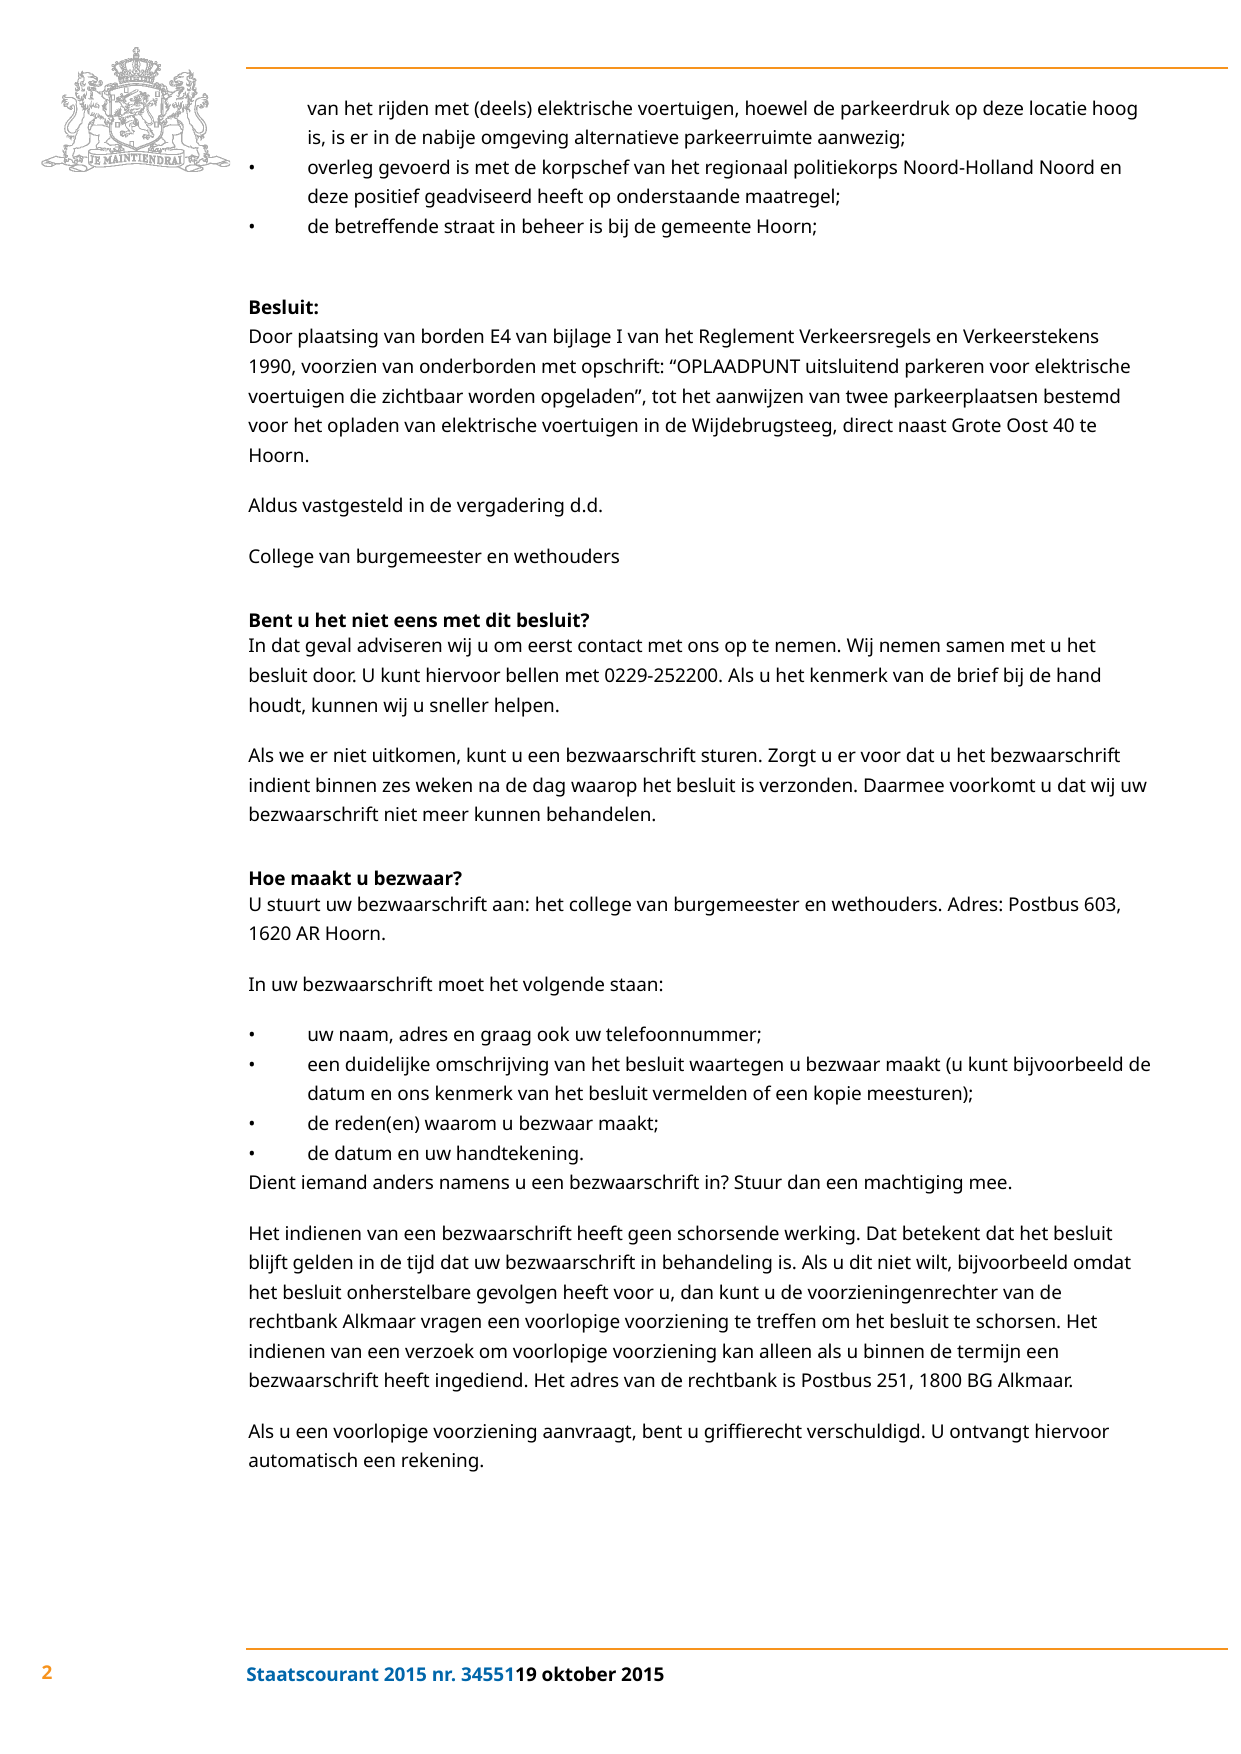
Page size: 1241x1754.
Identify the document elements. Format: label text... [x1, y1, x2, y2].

list een duidelijke omschrijving van het besluit waartegen u bezwaar maakt (u kunt bijvoorbeeld de datum en ons kenmerk van het besluit vermelden of een kopie meesturen); [248, 1051, 1152, 1106]
list de datum en uw handtekening. [248, 1140, 1152, 1166]
text U stuurt uw bezwaarschrift aan: het college van burgemeester en wethouders. Adres: Postbus 603, 1620 AR Hoorn. [248, 891, 1152, 946]
text Besluit: [248, 294, 1152, 320]
text Door plaatsing van borden E4 van bijlage I van het Reglement Verkeersregels en Verkeerstekens 1990, voorzien van onderborden met opschrift: “OPLAADPUNT uitsluitend parkeren voor elektrische voertuigen die zichtbaar worden opgeladen”, tot het aanwijzen van twee parkeerplaatsen bestemd voor het opladen van elektrische voertuigen in de Wijdebrugsteeg, direct naast Grote Oost 40 te Hoorn. [248, 324, 1152, 468]
text Dient iemand anders namens u een bezwaarschrift in? Stuur dan een machtiging mee. [248, 1169, 1152, 1195]
text College van burgemeester en wethouders [248, 543, 1152, 569]
text Het indienen van een bezwaarschrift heeft geen schorsende werking. Dat betekent dat het besluit blijft gelden in de tijd dat uw bezwaarschrift in behandeling is. Als u dit niet wilt, bijvoorbeeld omdat het besluit onherstelbare gevolgen heeft voor u, dan kunt u de voorzieningenrechter van de rechtbank Alkmaar vragen een voorlopige voorziening te treffen om het besluit te schorsen. Het indienen van een verzoek om voorlopige voorziening kan alleen als u binnen de termijn een bezwaarschrift heeft ingediend. Het adres van de rechtbank is Postbus 251, 1800 BG Alkmaar. [248, 1220, 1152, 1393]
text Aldus vastgesteld in de vergadering d.d. [248, 492, 1152, 518]
list uw naam, adres en graag ook uw telefoonnummer; [248, 1021, 1152, 1047]
text Bent u het niet eens met dit besluit? [248, 607, 1152, 633]
text Als u een voorlopige voorziening aanvraagt, bent u griffierecht verschuldigd. U ontvangt hiervoor automatisch een rekening. [248, 1418, 1152, 1473]
list de betreffende straat in beheer is bij de gemeente Hoorn; [248, 213, 1152, 239]
list overleg gevoerd is met de korpschef van het regionaal politiekorps Noord-Holland Noord en deze positief geadviseerd heeft op onderstaande maatregel; [248, 154, 1152, 209]
list de reden(en) waarom u bezwaar maakt; [248, 1110, 1152, 1136]
text Als we er niet uitkomen, kunt u een bezwaarschrift sturen. Zorgt u er voor dat u het bezwaarschrift indient binnen zes weken na de dag waarop het besluit is verzonden. Daarmee voorkomt u dat wij uw bezwaarschrift niet meer kunnen behandelen. [248, 742, 1152, 827]
picture [41, 47, 231, 172]
text Hoe maakt u bezwaar? [248, 865, 1152, 891]
text In uw bezwaarschrift moet het volgende staan: [248, 971, 1152, 997]
text In dat geval adviseren wij u om eerst contact met ons op te nemen. Wij nemen samen met u het besluit door. U kunt hiervoor bellen met 0229-252200. Als u het kenmerk van de brief bij de hand houdt, kunnen wij u sneller helpen. [248, 633, 1152, 717]
list van het rijden met (deels) elektrische voertuigen, hoewel de parkeerdruk op deze locatie hoog is, is er in de nabije omgeving alternatieve parkeerruimte aanwezig; [248, 95, 1152, 150]
